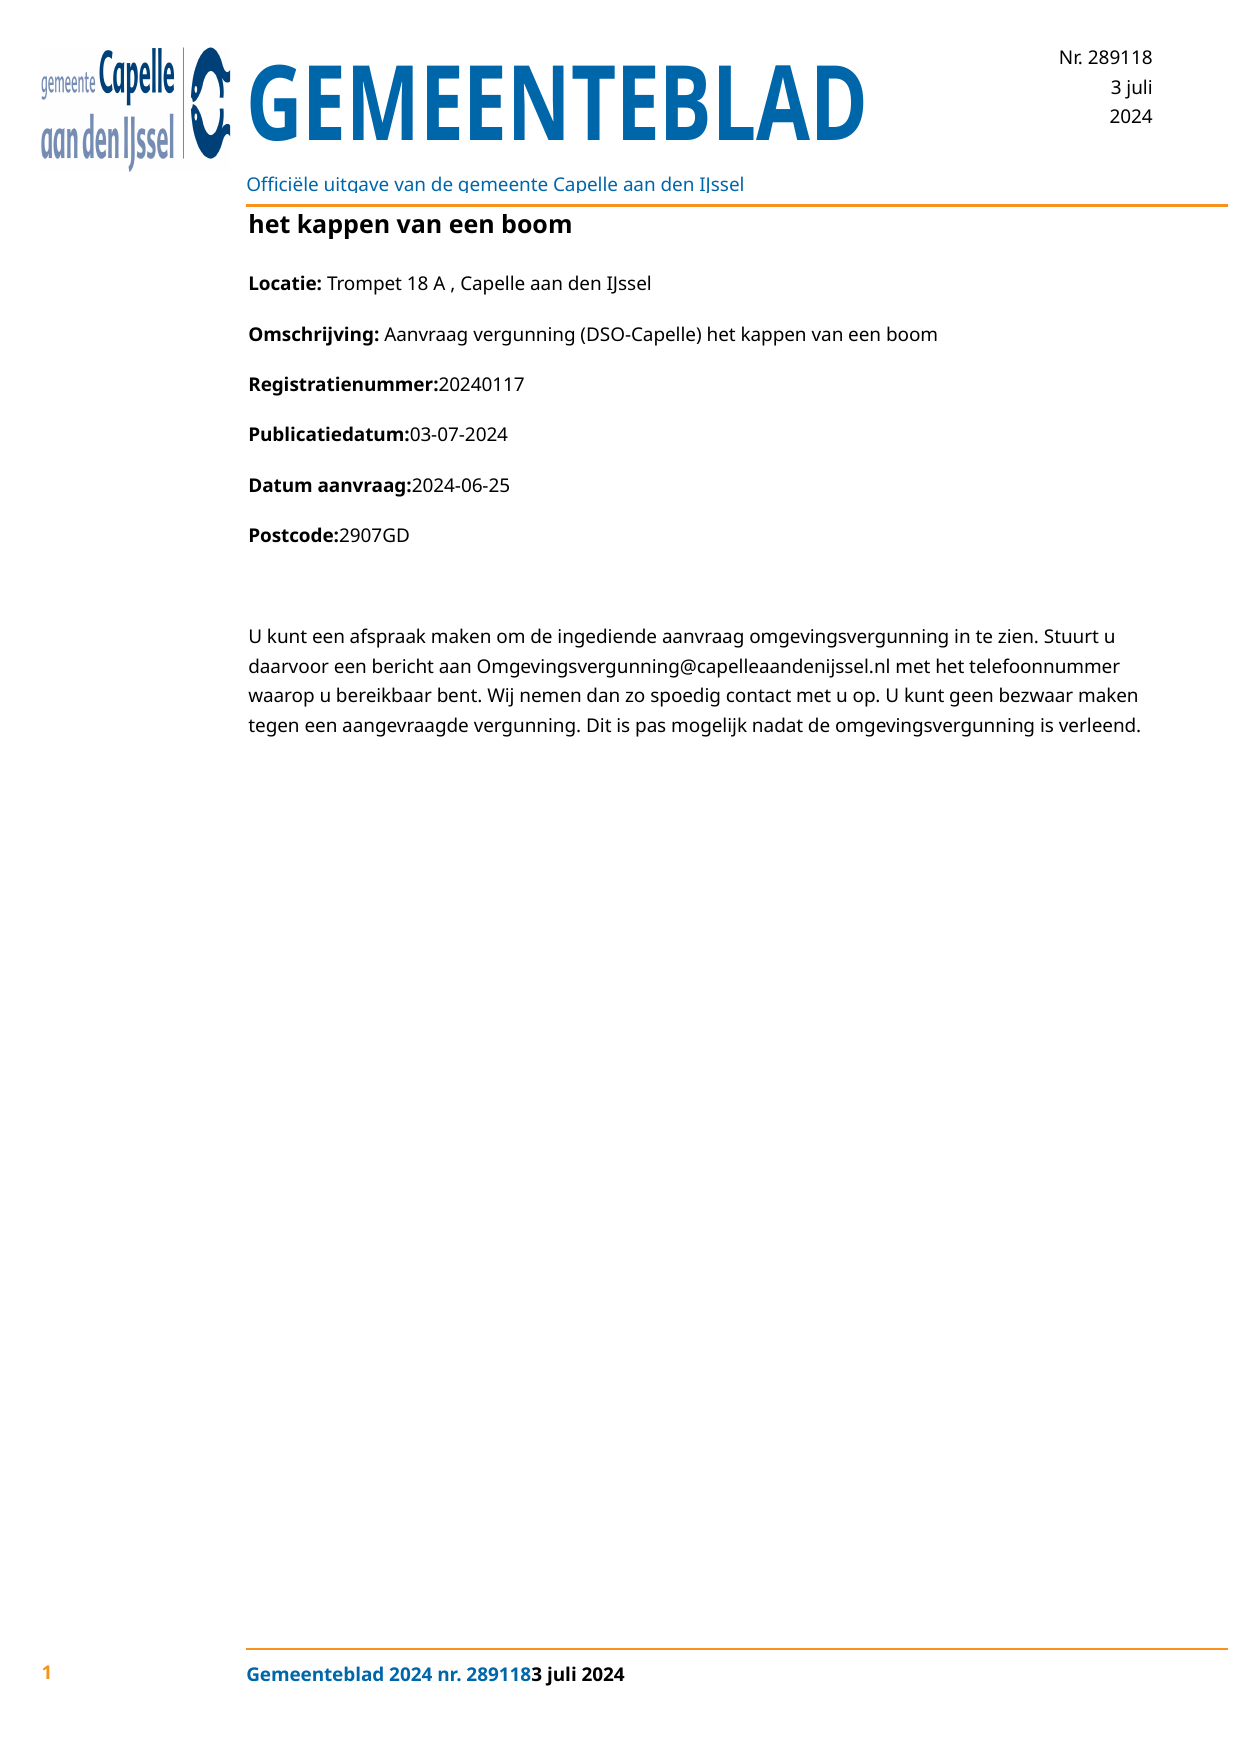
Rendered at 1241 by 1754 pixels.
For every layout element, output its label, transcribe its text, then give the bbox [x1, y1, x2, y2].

text Publicatiedatum:03-07-2024 [248, 422, 1152, 447]
text Registratienummer:20240117 [248, 371, 1152, 397]
text Omschrijving: Aanvraag vergunning (DSO-Capelle) het kappen van een boom [248, 321, 1152, 346]
text Postcode:2907GD [248, 522, 1152, 548]
picture [41, 47, 231, 172]
text het kappen van een boom [248, 207, 1152, 241]
text Locatie: Trompet 18 A , Capelle aan den IJssel [248, 270, 1152, 296]
text Datum aanvraag:2024-06-25 [248, 472, 1152, 498]
text U kunt een afspraak maken om de ingediende aanvraag omgevingsvergunning in te zien. Stuurt u daarvoor een bericht aan Omgevingsvergunning@capelleaandenijssel.nl met het telefoonnummer waarop u bereikbaar bent. Wij nemen dan zo spoedig contact met u op. U kunt geen bezwaar maken tegen een aangevraagde vergunning. Dit is pas mogelijk nadat de omgevingsvergunning is verleend. [248, 623, 1152, 738]
